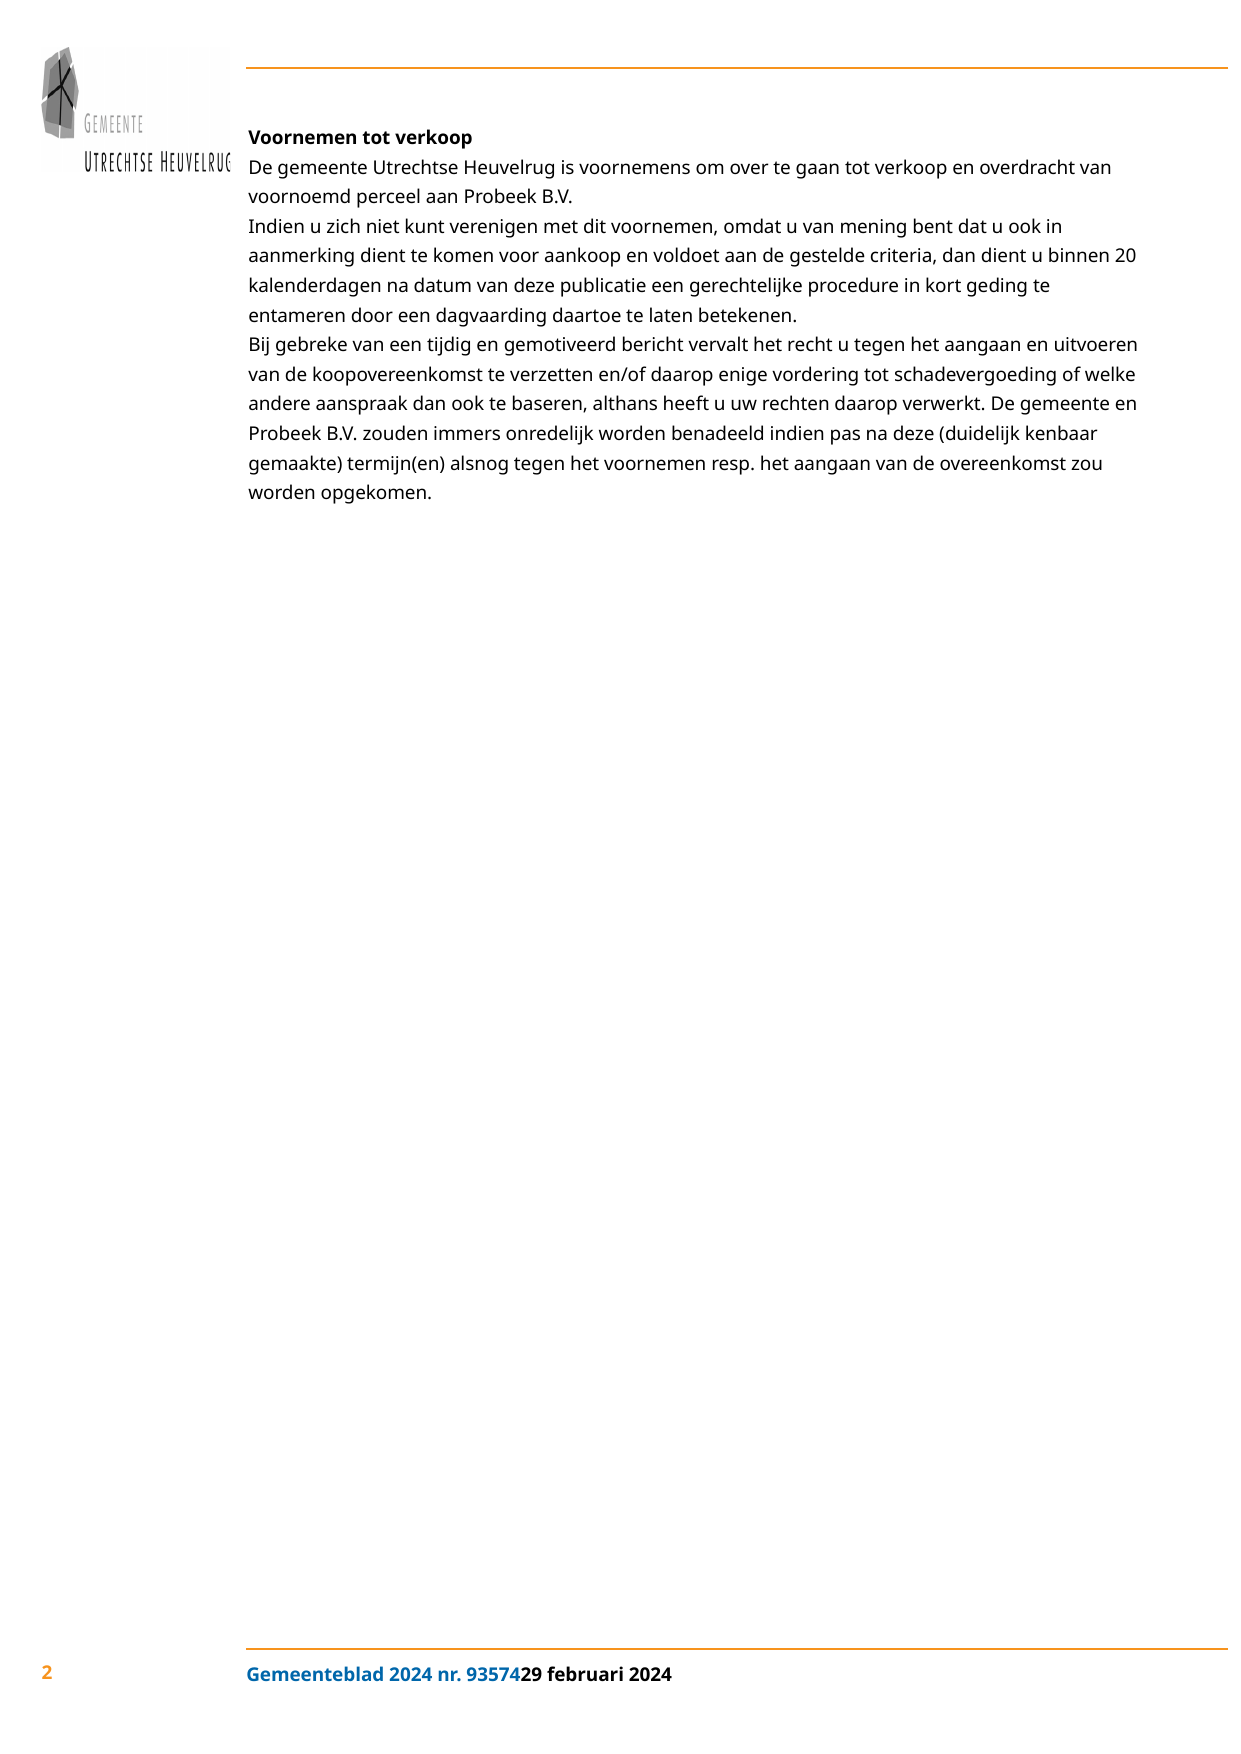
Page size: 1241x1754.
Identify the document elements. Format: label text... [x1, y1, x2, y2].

text Voornemen tot verkoop [248, 124, 1152, 150]
text De gemeente Utrechtse Heuvelrug is voornemens om over te gaan tot verkoop en overdracht van voornoemd perceel aan Probeek B.V. [248, 154, 1152, 209]
picture [41, 47, 231, 172]
text Bij gebreke van een tijdig en gemotiveerd bericht vervalt het recht u tegen het aangaan en uitvoeren van de koopovereenkomst te verzetten en/of daarop enige vordering tot schadevergoeding of welke andere aanspraak dan ook te baseren, althans heeft u uw rechten daarop verwerkt. De gemeente en Probeek B.V. zouden immers onredelijk worden benadeeld indien pas na deze (duidelijk kenbaar gemaakte) termijn(en) alsnog tegen het voornemen resp. het aangaan van de overeenkomst zou worden opgekomen. [248, 331, 1152, 505]
text Indien u zich niet kunt verenigen met dit voornemen, omdat u van mening bent dat u ook in aanmerking dient te komen voor aankoop en voldoet aan de gestelde criteria, dan dient u binnen 20 kalenderdagen na datum van deze publicatie een gerechtelijke procedure in kort geding te entameren door een dagvaarding daartoe te laten betekenen. [248, 213, 1152, 328]
